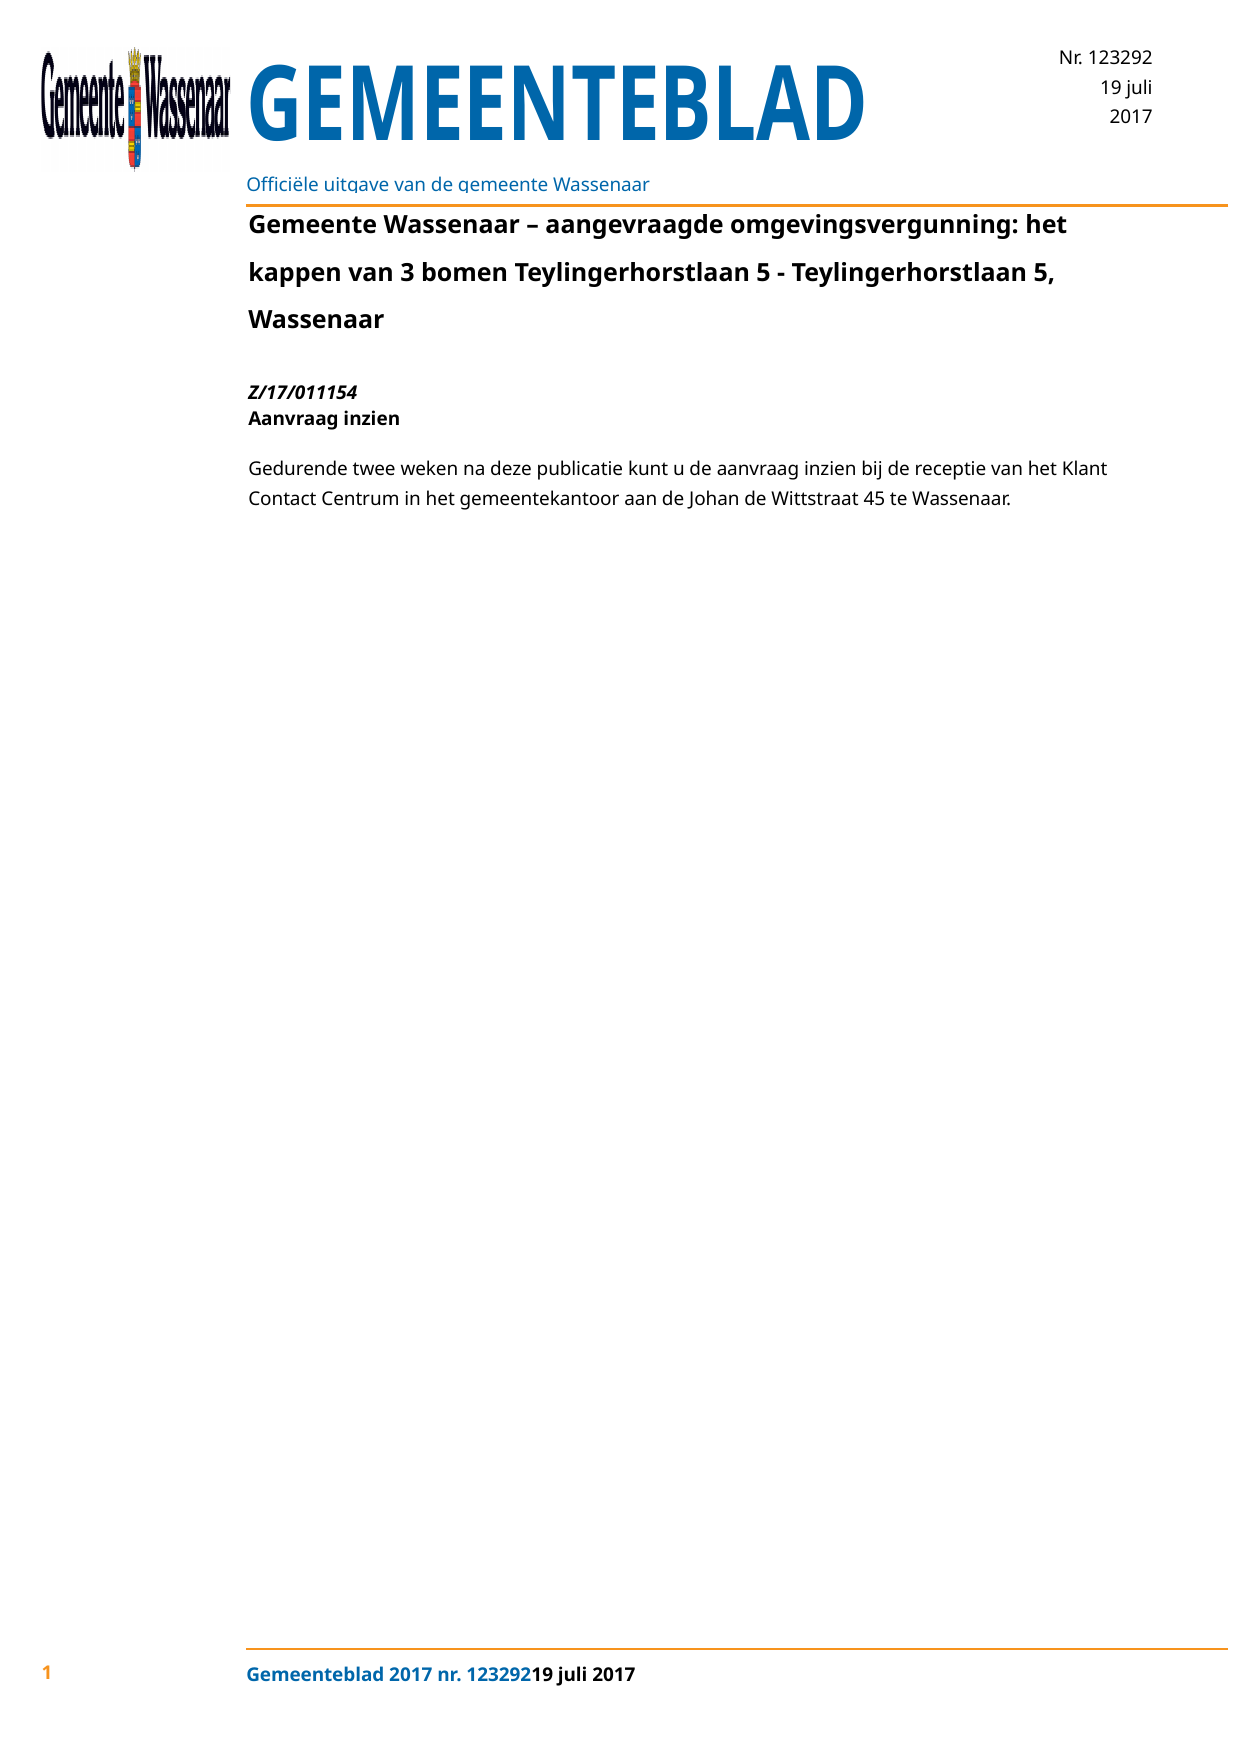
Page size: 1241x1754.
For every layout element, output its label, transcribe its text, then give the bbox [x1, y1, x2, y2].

text Aanvraag inzien [248, 405, 1152, 431]
text Gedurende twee weken na deze publicatie kunt u de aanvraag inzien bij de receptie van het Klant Contact Centrum in het gemeentekantoor aan de Johan de Wittstraat 45 te Wassenaar. [248, 455, 1152, 511]
text Gemeente Wassenaar – aangevraagde omgevingsvergunning: het kappen van 3 bomen Teylingerhorstlaan 5 - Teylingerhorstlaan 5, Wassenaar [248, 207, 1152, 336]
text Z/17/011154 [248, 379, 1152, 405]
picture [41, 47, 231, 172]
